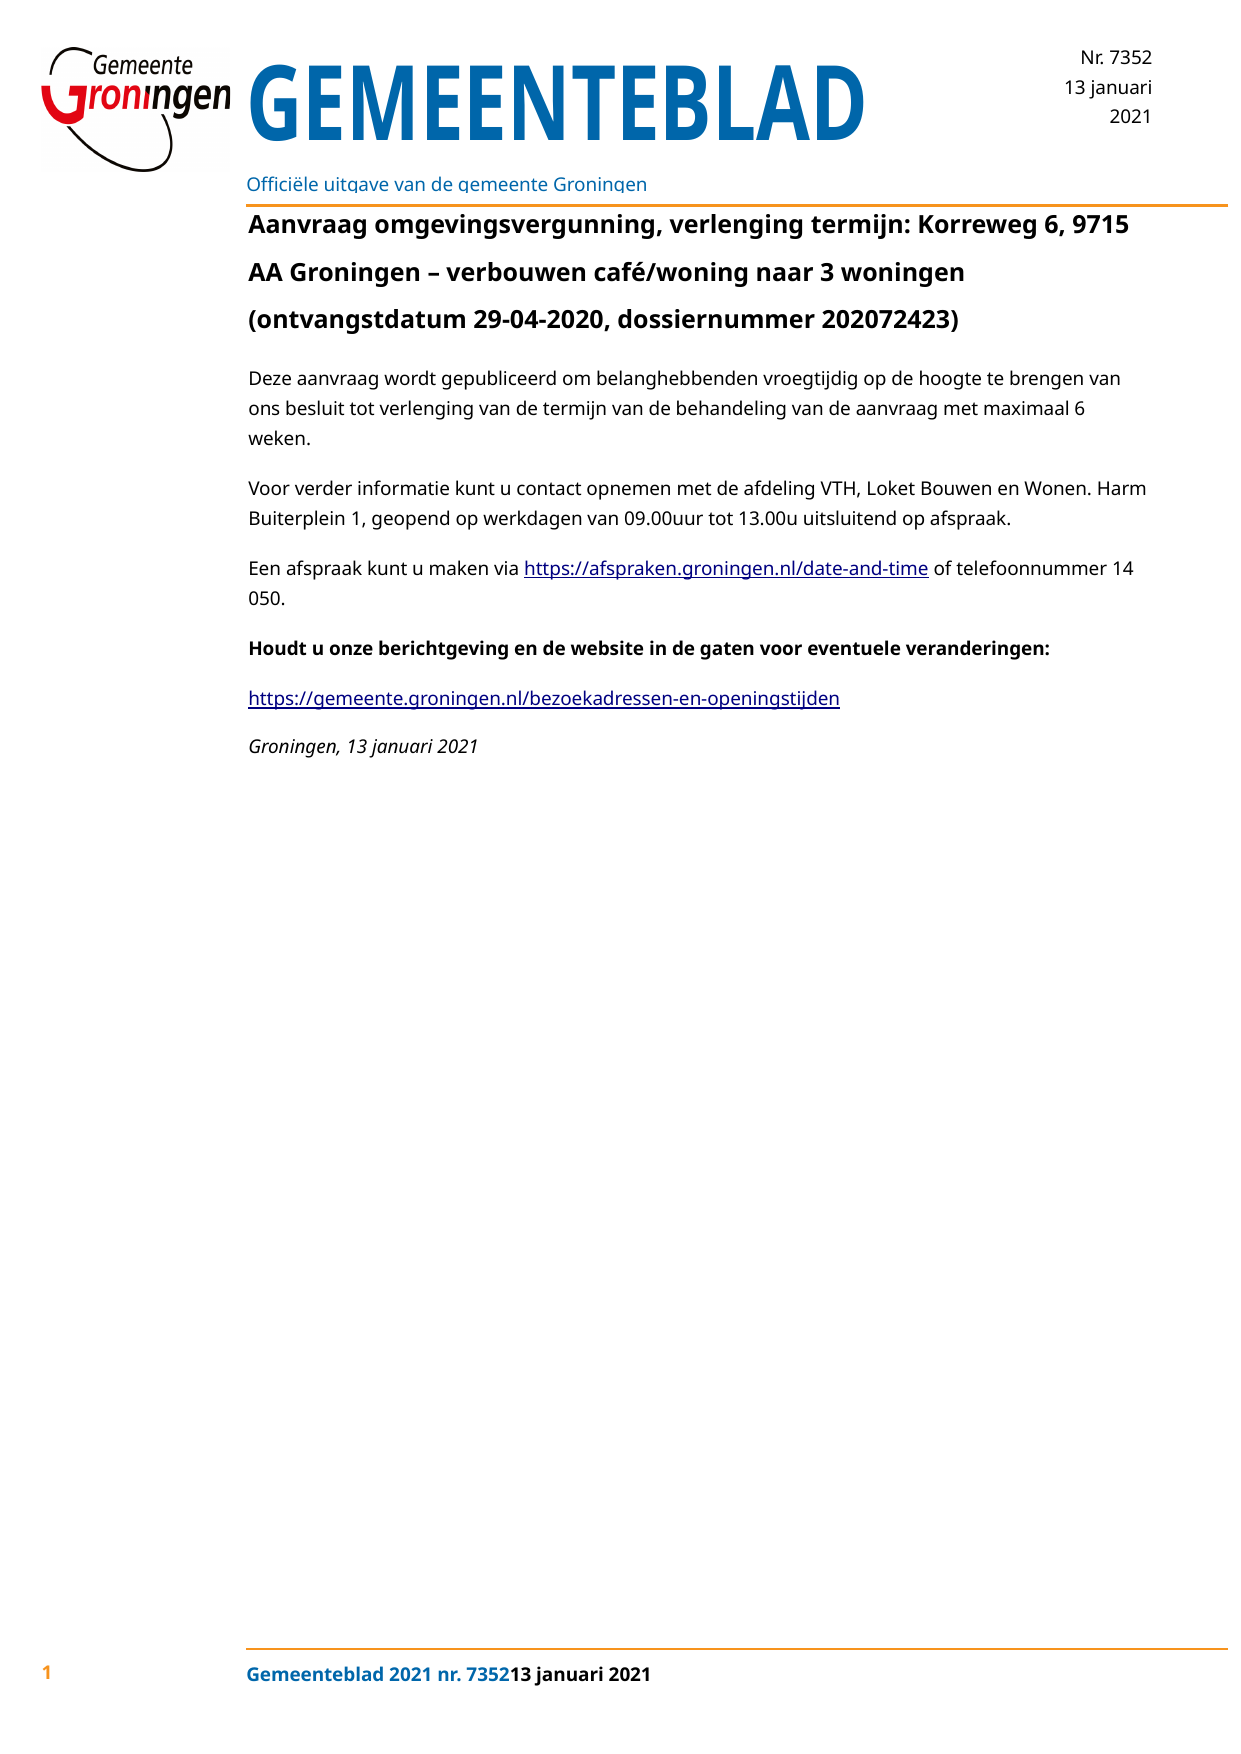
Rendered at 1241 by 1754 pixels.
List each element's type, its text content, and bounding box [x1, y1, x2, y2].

text https://gemeente.groningen.nl/bezoekadressen-en-openingstijden [248, 686, 1152, 711]
text Houdt u onze berichtgeving en de website in de gaten voor eventuele veranderingen: [248, 635, 1152, 661]
text Een afspraak kunt u maken via https://afspraken.groningen.nl/date-and-time of telefoonnummer 14 050. [248, 555, 1152, 610]
text Groningen, 13 januari 2021 [248, 733, 1152, 759]
text Aanvraag omgevingsvergunning, verlenging termijn: Korreweg 6, 9715 AA Groningen – verbouwen café/woning naar 3 woningen (ontvangstdatum 29-04-2020, dossiernummer 202072423) [248, 207, 1152, 336]
text Deze aanvraag wordt gepubliceerd om belanghebbenden vroegtijdig op de hoogte te brengen van ons besluit tot verlenging van de termijn van de behandeling van de aanvraag met maximaal 6 weken. [248, 366, 1152, 450]
text Voor verder informatie kunt u contact opnemen met de afdeling VTH, Loket Bouwen en Wonen. Harm Buiterplein 1, geopend op werkdagen van 09.00uur tot 13.00u uitsluitend op afspraak. [248, 475, 1152, 530]
picture [41, 47, 231, 172]
